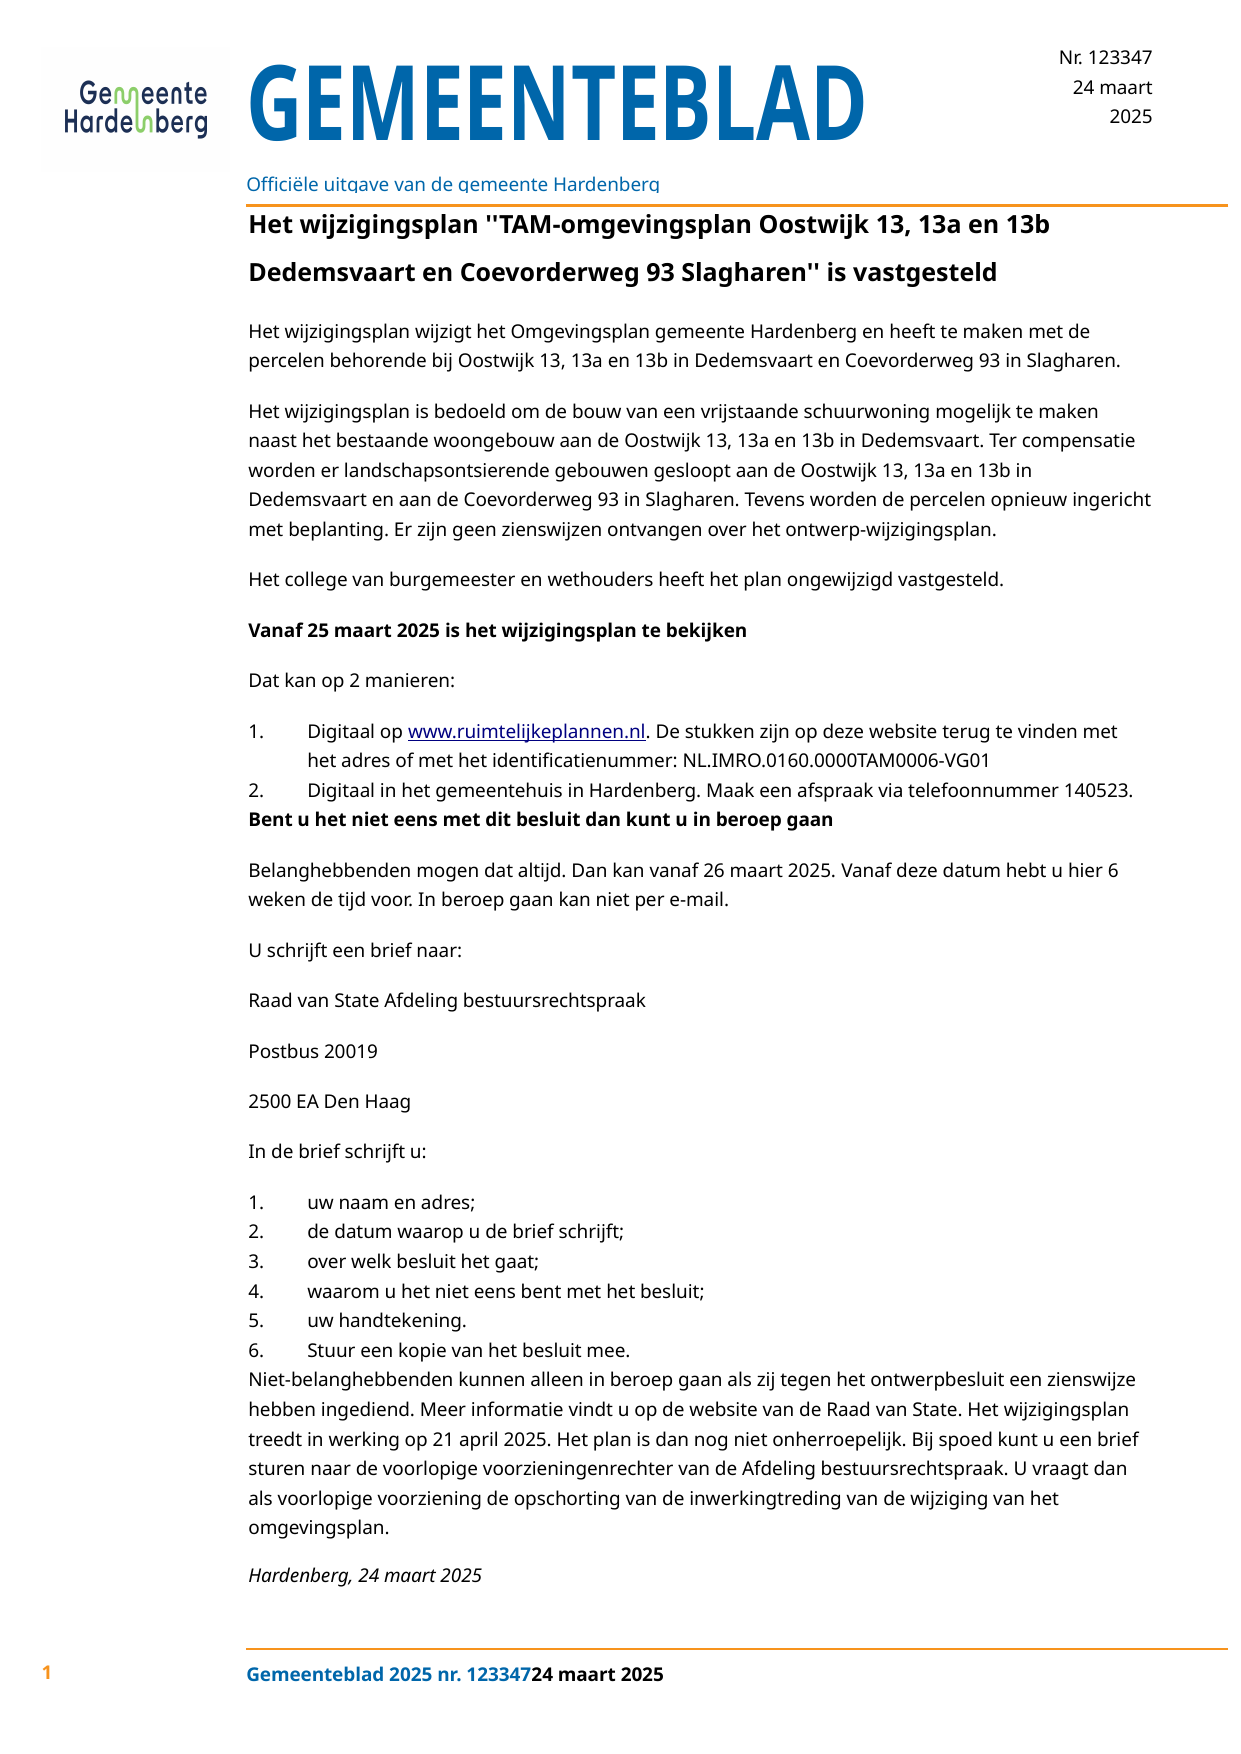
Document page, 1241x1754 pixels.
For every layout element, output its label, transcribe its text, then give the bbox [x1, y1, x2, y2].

text Belanghebbenden mogen dat altijd. Dan kan vanaf 26 maart 2025. Vanaf deze datum hebt u hier 6 weken de tijd voor. In beroep gaan kan niet per e-mail. [248, 857, 1152, 912]
list Stuur een kopie van het besluit mee. [248, 1337, 1152, 1363]
text Postbus 20019 [248, 1038, 1152, 1064]
list uw handtekening. [248, 1307, 1152, 1333]
text U schrijft een brief naar: [248, 937, 1152, 963]
text Het wijzigingsplan ''TAM-omgevingsplan Oostwijk 13, 13a en 13b Dedemsvaart en Coevorderweg 93 Slagharen'' is vastgesteld [248, 207, 1152, 288]
text Niet-belanghebbenden kunnen alleen in beroep gaan als zij tegen het ontwerpbesluit een zienswijze hebben ingediend. Meer informatie vindt u op de website van de Raad van State. Het wijzigingsplan treedt in werking op 21 april 2025. Het plan is dan nog niet onherroepelijk. Bij spoed kunt u een brief sturen naar de voorlopige voorzieningenrechter van de Afdeling bestuursrechtspraak. U vraagt dan als voorlopige voorziening de opschorting van de inwerkingtreding van de wijziging van het omgevingsplan. [248, 1367, 1152, 1540]
list uw naam en adres; [248, 1189, 1152, 1215]
list Digitaal in het gemeentehuis in Hardenberg. Maak een afspraak via telefoonnummer 140523. [248, 777, 1152, 803]
text In de brief schrijft u: [248, 1139, 1152, 1164]
text Dat kan op 2 manieren: [248, 667, 1152, 693]
text Het wijzigingsplan wijzigt het Omgevingsplan gemeente Hardenberg en heeft te maken met de percelen behorende bij Oostwijk 13, 13a en 13b in Dedemsvaart en Coevorderweg 93 in Slagharen. [248, 318, 1152, 373]
text Raad van State Afdeling bestuursrechtspraak [248, 987, 1152, 1013]
picture [41, 47, 231, 172]
list over welk besluit het gaat; [248, 1248, 1152, 1274]
text Hardenberg, 24 maart 2025 [248, 1562, 1152, 1588]
list de datum waarop u de brief schrijft; [248, 1219, 1152, 1244]
text 2500 EA Den Haag [248, 1088, 1152, 1114]
text Het wijzigingsplan is bedoeld om de bouw van een vrijstaande schuurwoning mogelijk te maken naast het bestaande woongebouw aan de Oostwijk 13, 13a en 13b in Dedemsvaart. Ter compensatie worden er landschapsontsierende gebouwen gesloopt aan de Oostwijk 13, 13a en 13b in Dedemsvaart en aan de Coevorderweg 93 in Slagharen. Tevens worden de percelen opnieuw ingericht met beplanting. Er zijn geen zienswijzen ontvangen over het ontwerp-wijzigingsplan. [248, 398, 1152, 542]
list waarom u het niet eens bent met het besluit; [248, 1278, 1152, 1304]
list Digitaal op www.ruimtelijkeplannen.nl. De stukken zijn op deze website terug te vinden met het adres of met het identificatienummer: NL.IMRO.0160.0000TAM0006-VG01 [248, 718, 1152, 773]
text Het college van burgemeester en wethouders heeft het plan ongewijzigd vastgesteld. [248, 567, 1152, 592]
text Vanaf 25 maart 2025 is het wijzigingsplan te bekijken [248, 617, 1152, 643]
text Bent u het niet eens met dit besluit dan kunt u in beroep gaan [248, 807, 1152, 832]
